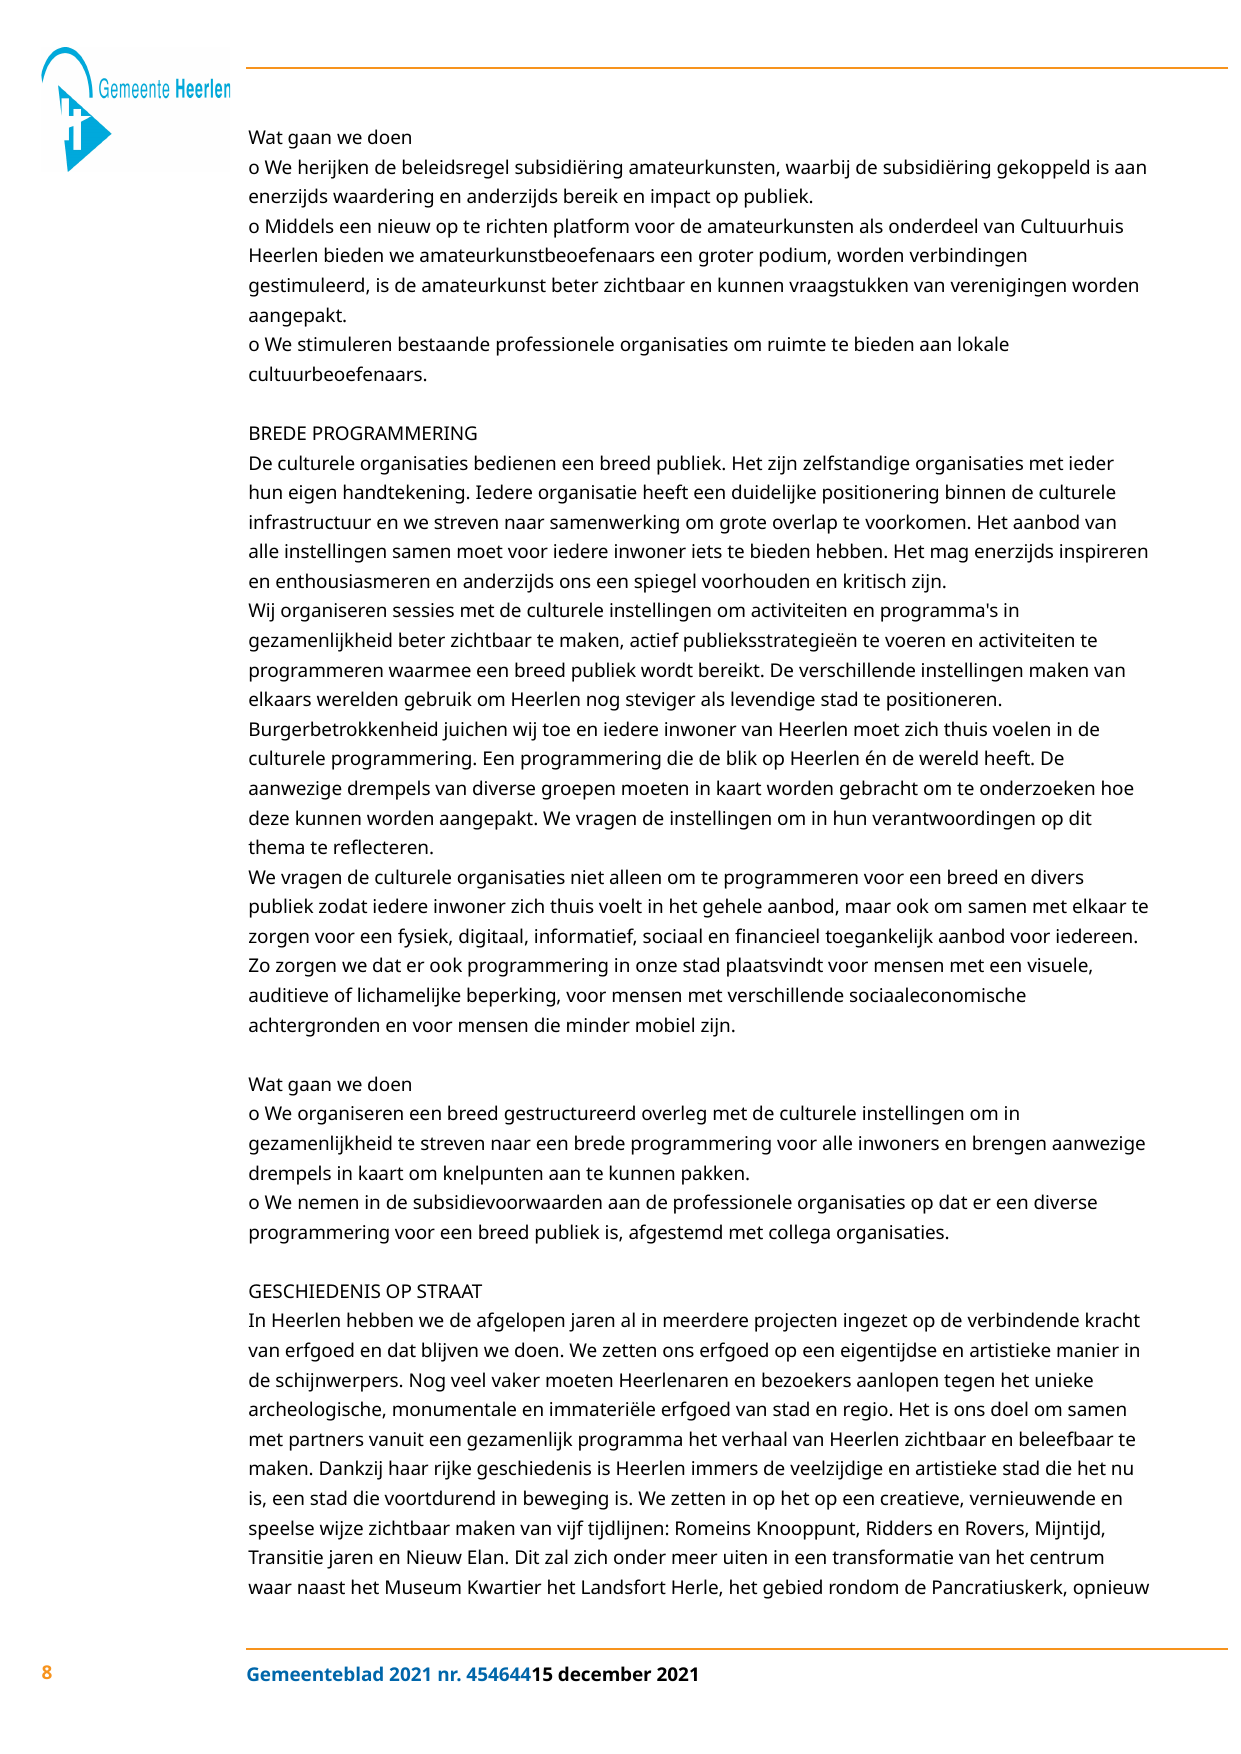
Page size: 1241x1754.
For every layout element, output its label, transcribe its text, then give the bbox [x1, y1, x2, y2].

text Wat gaan we doen [248, 124, 1152, 150]
text Wij organiseren sessies met de culturele instellingen om activiteiten en programma's in gezamenlijkheid beter zichtbaar te maken, actief publieksstrategieën te voeren en activiteiten te programmeren waarmee een breed publiek wordt bereikt. De verschillende instellingen maken van elkaars werelden gebruik om Heerlen nog steviger als levendige stad te positioneren. [248, 598, 1152, 712]
text Burgerbetrokkenheid juichen wij toe en iedere inwoner van Heerlen moet zich thuis voelen in de culturele programmering. Een programmering die de blik op Heerlen én de wereld heeft. De aanwezige drempels van diverse groepen moeten in kaart worden gebracht om te onderzoeken hoe deze kunnen worden aangepakt. We vragen de instellingen om in hun verantwoordingen op dit thema te reflecteren. [248, 716, 1152, 860]
picture [41, 47, 231, 172]
text GESCHIEDENIS OP STRAAT [248, 1278, 1152, 1304]
text o We herijken de beleidsregel subsidiëring amateurkunsten, waarbij de subsidiëring gekoppeld is aan enerzijds waardering en anderzijds bereik en impact op publiek. [248, 154, 1152, 209]
text o Middels een nieuw op te richten platform voor de amateurkunsten als onderdeel van Cultuurhuis Heerlen bieden we amateurkunstbeoefenaars een groter podium, worden verbindingen gestimuleerd, is de amateurkunst beter zichtbaar en kunnen vraagstukken van verenigingen worden aangepakt. [248, 213, 1152, 328]
text In Heerlen hebben we de afgelopen jaren al in meerdere projecten ingezet op de verbindende kracht van erfgoed en dat blijven we doen. We zetten ons erfgoed op een eigentijdse en artistieke manier in de schijnwerpers. Nog veel vaker moeten Heerlenaren en bezoekers aanlopen tegen het unieke archeologische, monumentale en immateriële erfgoed van stad en regio. Het is ons doel om samen met partners vanuit een gezamenlijk programma het verhaal van Heerlen zichtbaar en beleefbaar te maken. Dankzij haar rijke geschiedenis is Heerlen immers de veelzijdige en artistieke stad die het nu is, een stad die voortdurend in beweging is. We zetten in op het op een creatieve, vernieuwende en speelse wijze zichtbaar maken van vijf tijdlijnen: Romeins Knooppunt, Ridders en Rovers, Mijntijd, Transitie jaren en Nieuw Elan. Dit zal zich onder meer uiten in een transformatie van het centrum waar naast het Museum Kwartier het Landsfort Herle, het gebied rondom de Pancratiuskerk, opnieuw [248, 1308, 1152, 1600]
text De culturele organisaties bedienen een breed publiek. Het zijn zelfstandige organisaties met ieder hun eigen handtekening. Iedere organisatie heeft een duidelijke positionering binnen de culturele infrastructuur en we streven naar samenwerking om grote overlap te voorkomen. Het aanbod van alle instellingen samen moet voor iedere inwoner iets te bieden hebben. Het mag enerzijds inspireren en enthousiasmeren en anderzijds ons een spiegel voorhouden en kritisch zijn. [248, 450, 1152, 594]
picture [41, 47, 59, 70]
text Wat gaan we doen [248, 1071, 1152, 1097]
text o We nemen in de subsidievoorwaarden aan de professionele organisaties op dat er een diverse programmering voor een breed publiek is, afgestemd met collega organisaties. [248, 1189, 1152, 1245]
text o We organiseren een breed gestructureerd overleg met de culturele instellingen om in gezamenlijkheid te streven naar een brede programmering voor alle inwoners en brengen aanwezige drempels in kaart om knelpunten aan te kunnen pakken. [248, 1101, 1152, 1186]
text We vragen de culturele organisaties niet alleen om te programmeren voor een breed en divers publiek zodat iedere inwoner zich thuis voelt in het gehele aanbod, maar ook om samen met elkaar te zorgen voor een fysiek, digitaal, informatief, sociaal en financieel toegankelijk aanbod voor iedereen. Zo zorgen we dat er ook programmering in onze stad plaatsvindt voor mensen met een visuele, auditieve of lichamelijke beperking, voor mensen met verschillende sociaaleconomische achtergronden en voor mensen die minder mobiel zijn. [248, 864, 1152, 1038]
text o We stimuleren bestaande professionele organisaties om ruimte te bieden aan lokale cultuurbeoefenaars. [248, 331, 1152, 387]
text BREDE PROGRAMMERING [248, 420, 1152, 446]
